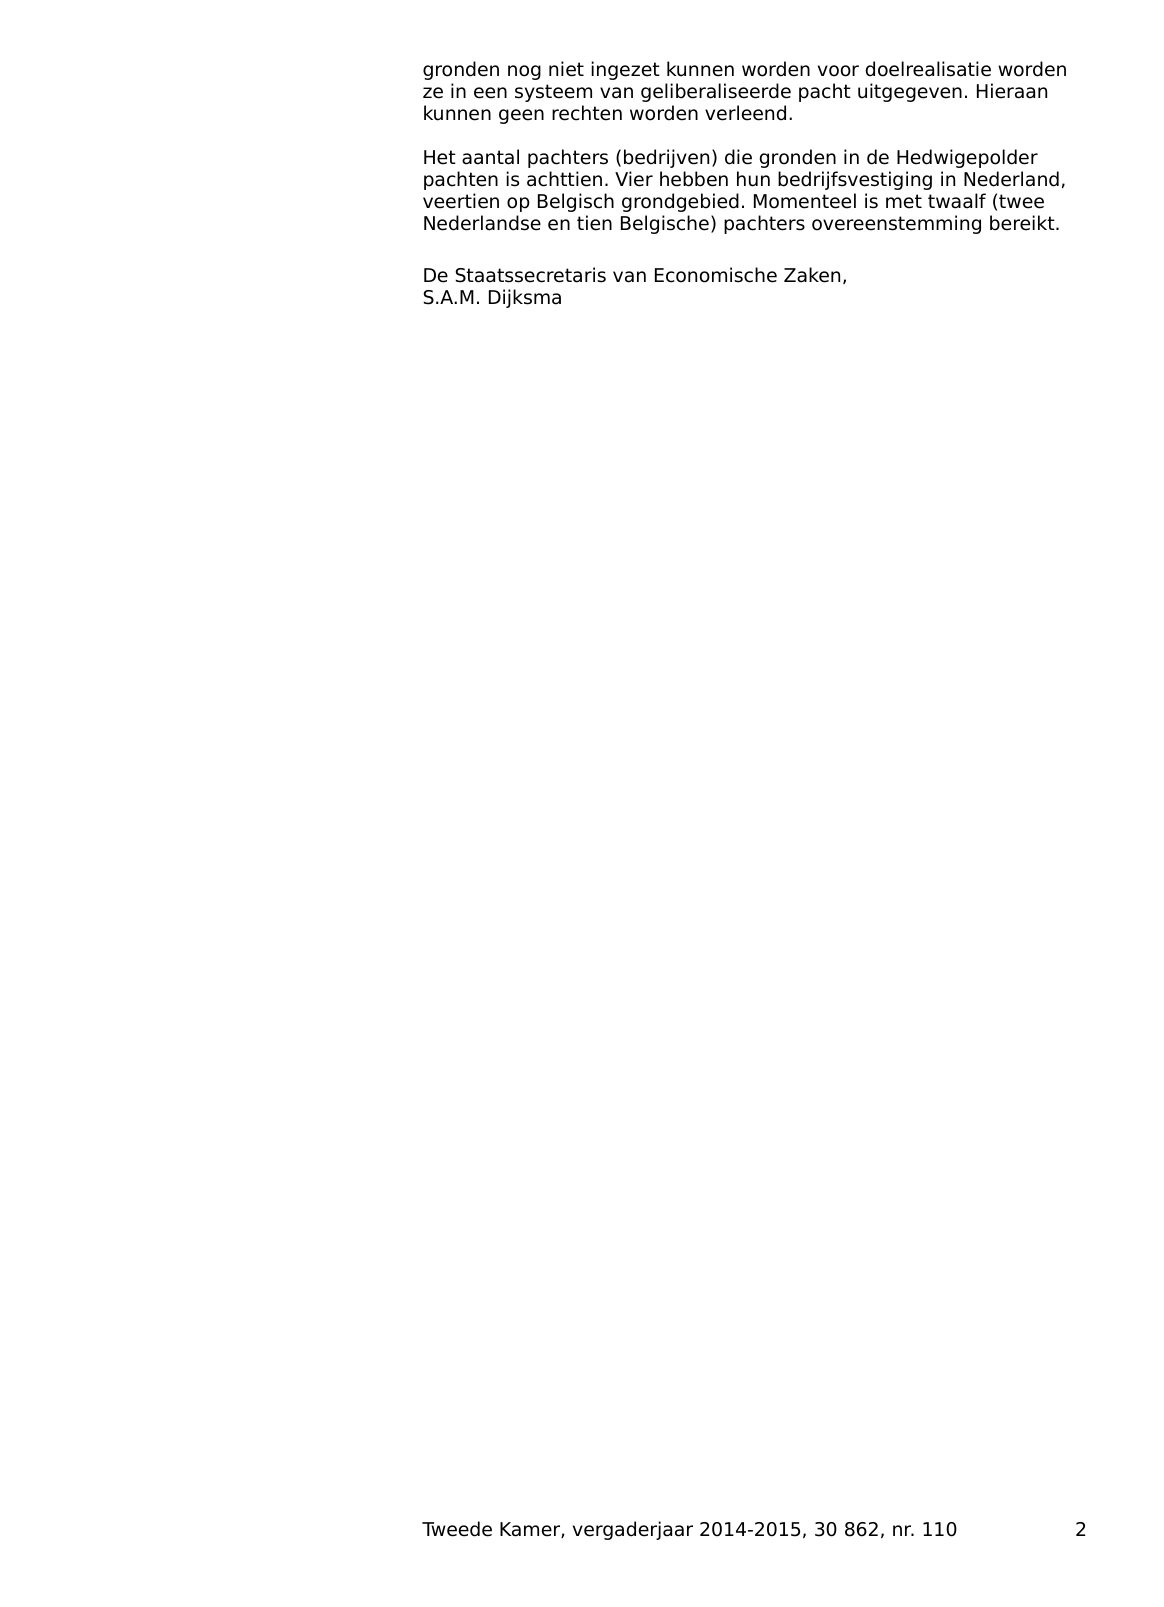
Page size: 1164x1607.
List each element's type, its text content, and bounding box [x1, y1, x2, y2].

text Het aantal pachters (bedrijven) die gronden in de Hedwigepolder pachten is achttien. Vier hebben hun bedrijfsvestiging in Nederland, veertien op Belgisch grondgebied. Momenteel is met twaalf (twee Nederlandse en tien Belgische) pachters overeenstemming bereikt. [422, 147, 1087, 235]
text gronden nog niet ingezet kunnen worden voor doelrealisatie worden ze in een systeem van geliberaliseerde pacht uitgegeven. Hieraan kunnen geen rechten worden verleend. [422, 59, 1087, 125]
text De Staatssecretaris van Economische Zaken, S.A.M. Dijksma [422, 265, 1087, 309]
